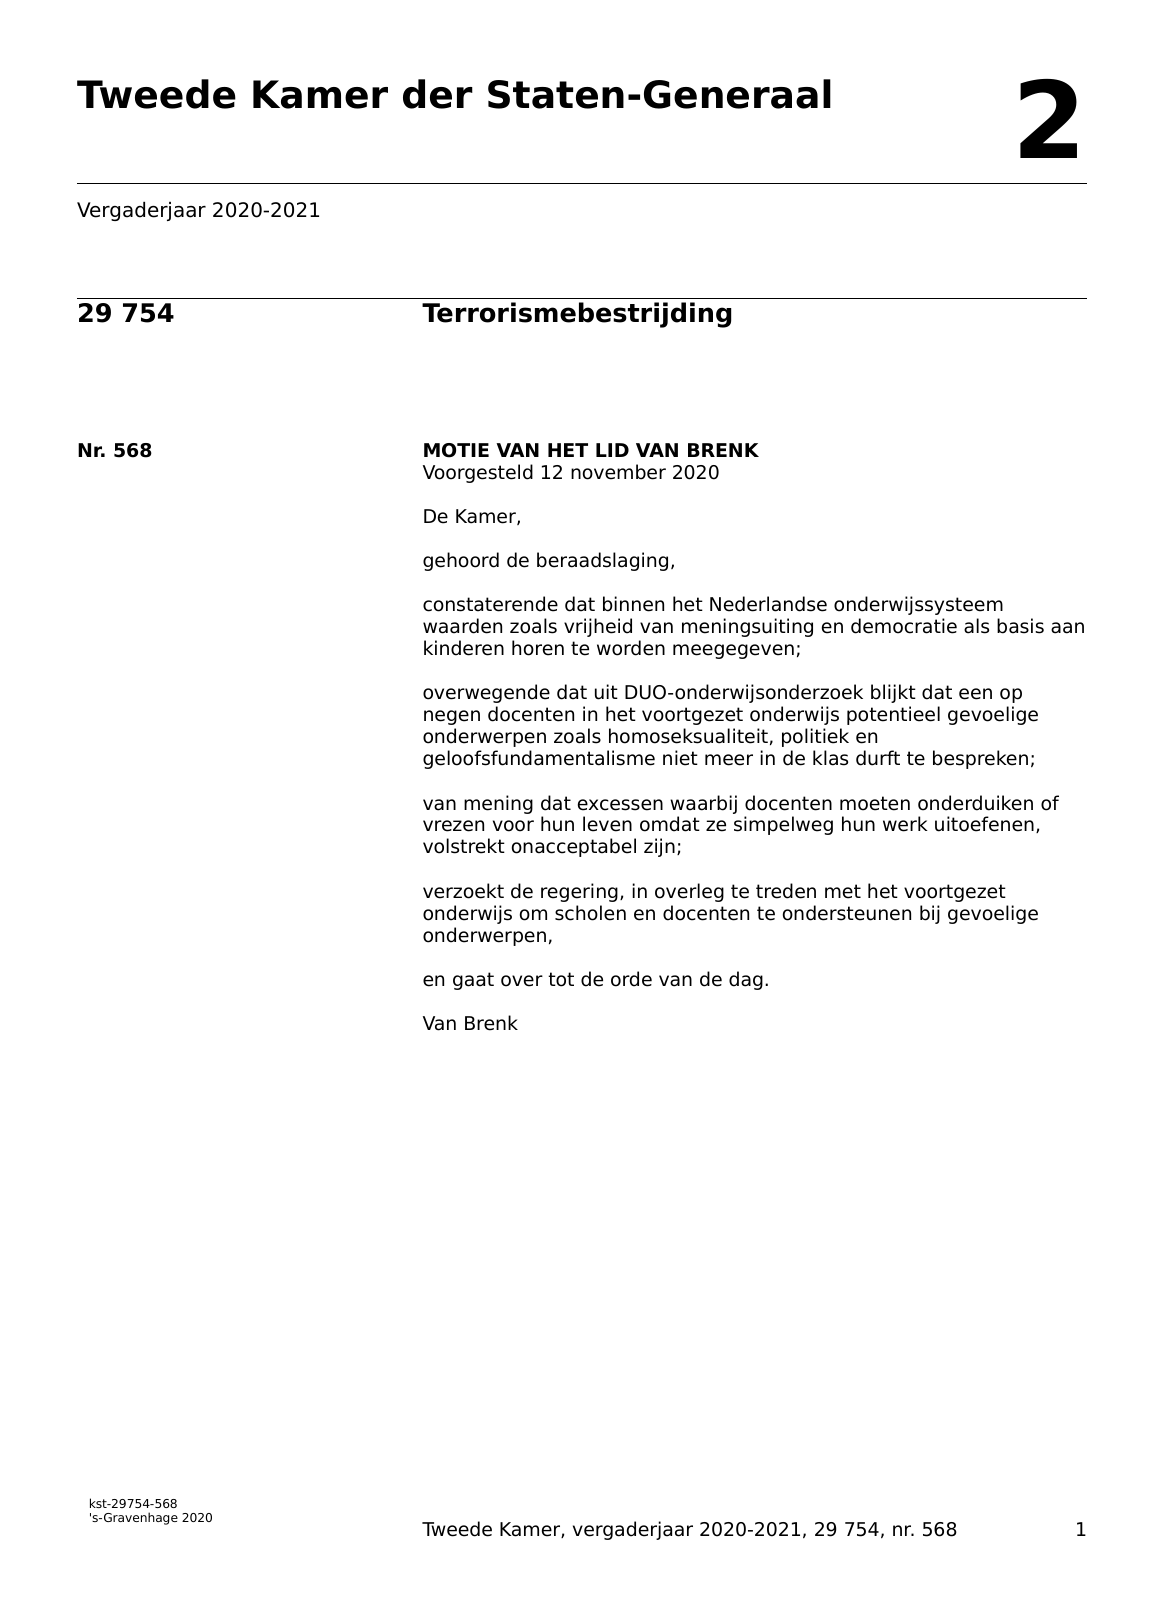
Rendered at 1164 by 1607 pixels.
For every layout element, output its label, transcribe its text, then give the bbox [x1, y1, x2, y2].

table_cell Vergaderjaar 2020-2021 [77, 184, 1087, 298]
text kst-29754-568 [88, 1497, 323, 1511]
text en gaat over tot de orde van de dag. [422, 969, 1087, 991]
subtitle Nr. 568 MOTIE VAN HET LID VAN BRENK [77, 440, 1087, 462]
text overwegende dat uit DUO-onderwijsonderzoek blijkt dat een op negen docenten in het voortgezet onderwijs potentieel gevoelige onderwerpen zoals homoseksualiteit, politiek en geloofsfundamentalisme niet meer in de klas durft te bespreken; [422, 682, 1087, 770]
text Van Brenk [422, 1013, 1087, 1035]
table_header Tweede Kamer der Staten-Generaal [77, 59, 886, 183]
text van mening dat excessen waarbij docenten moeten onderduiken of vrezen voor hun leven omdat ze simpelweg hun werk uitoefenen, volstrekt onacceptabel zijn; [422, 792, 1087, 858]
text De Kamer, [422, 506, 1087, 528]
table_header 2 [886, 59, 1087, 183]
text verzoekt de regering, in overleg te treden met het voortgezet onderwijs om scholen en docenten te ondersteunen bij gevoelige onderwerpen, [422, 881, 1087, 946]
subtitle 29 754 Terrorismebestrijding [77, 299, 1087, 329]
text gehoord de beraadslaging, [422, 550, 1087, 572]
text constaterende dat binnen het Nederlandse onderwijssysteem waarden zoals vrijheid van meningsuiting en democratie als basis aan kinderen horen te worden meegegeven; [422, 594, 1087, 660]
text 's-Gravenhage 2020 [88, 1511, 323, 1525]
text Voorgesteld 12 november 2020 [422, 462, 1087, 484]
